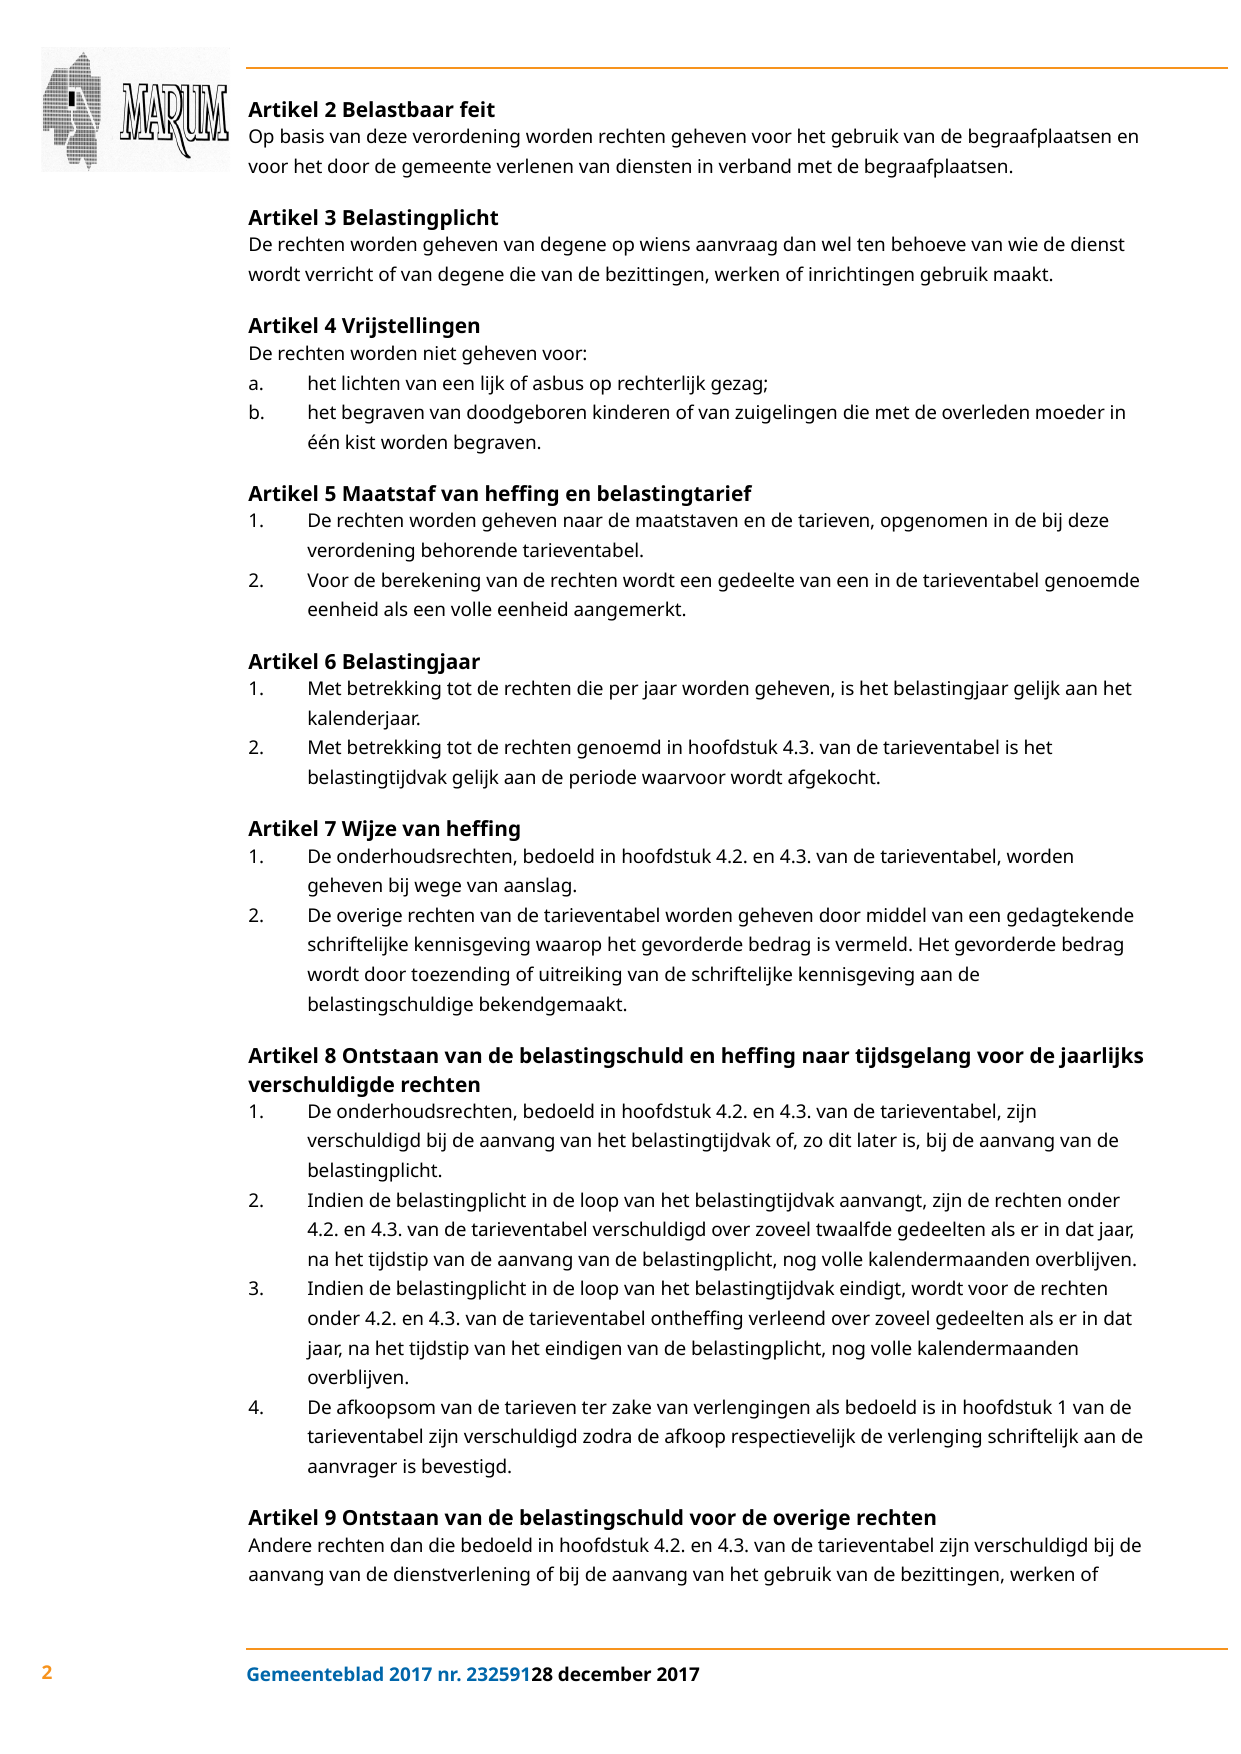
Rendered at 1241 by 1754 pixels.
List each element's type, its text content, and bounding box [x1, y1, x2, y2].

text Artikel 4 Vrijstellingen [248, 312, 1152, 340]
text Artikel 3 Belastingplicht [248, 203, 1152, 232]
text Artikel 6 Belastingjaar [248, 647, 1152, 675]
text De rechten worden geheven van degene op wiens aanvraag dan wel ten behoeve van wie de dienst wordt verricht of van degene die van de bezittingen, werken of inrichtingen gebruik maakt. [248, 232, 1152, 287]
list Voor de berekening van de rechten wordt een gedeelte van een in de tarieventabel genoemde eenheid als een volle eenheid aangemerkt. [248, 567, 1152, 622]
picture [41, 47, 231, 172]
text Artikel 2 Belastbaar feit [248, 95, 1152, 123]
text Artikel 5 Maatstaf van heffing en belastingtarief [248, 479, 1152, 508]
list het lichten van een lijk of asbus op rechterlijk gezag; [248, 370, 1152, 395]
text Andere rechten dan die bedoeld in hoofdstuk 4.2. en 4.3. van de tarieventabel zijn verschuldigd bij de aanvang van de dienstverlening of bij de aanvang van het gebruik van de bezittingen, werken of [248, 1532, 1152, 1587]
list Met betrekking tot de rechten genoemd in hoofdstuk 4.3. van de tarieventabel is het belastingtijdvak gelijk aan de periode waarvoor wordt afgekocht. [248, 734, 1152, 790]
text Artikel 7 Wijze van heffing [248, 814, 1152, 843]
list De onderhoudsrechten, bedoeld in hoofdstuk 4.2. en 4.3. van de tarieventabel, zijn verschuldigd bij de aanvang van het belastingtijdvak of, zo dit later is, bij de aanvang van de belastingplicht. [248, 1098, 1152, 1183]
list De overige rechten van de tarieventabel worden geheven door middel van een gedagtekende schriftelijke kennisgeving waarop het gevorderde bedrag is vermeld. Het gevorderde bedrag wordt door toezending of uitreiking van de schriftelijke kennisgeving aan de belastingschuldige bekendgemaakt. [248, 902, 1152, 1017]
list De onderhoudsrechten, bedoeld in hoofdstuk 4.2. en 4.3. van de tarieventabel, worden geheven bij wege van aanslag. [248, 843, 1152, 898]
list Met betrekking tot de rechten die per jaar worden geheven, is het belastingjaar gelijk aan het kalenderjaar. [248, 675, 1152, 731]
list De afkoopsom van de tarieven ter zake van verlengingen als bedoeld is in hoofdstuk 1 van de tarieventabel zijn verschuldigd zodra de afkoop respectievelijk de verlenging schriftelijk aan de aanvrager is bevestigd. [248, 1394, 1152, 1479]
text Artikel 8 Ontstaan van de belastingschuld en heffing naar tijdsgelang voor de jaarlijks verschuldigde rechten [248, 1041, 1152, 1098]
text De rechten worden niet geheven voor: [248, 340, 1152, 366]
text Artikel 9 Ontstaan van de belastingschuld voor de overige rechten [248, 1503, 1152, 1532]
text Op basis van deze verordening worden rechten geheven voor het gebruik van de begraafplaatsen en voor het door de gemeente verlenen van diensten in verband met de begraafplaatsen. [248, 123, 1152, 178]
list het begraven van doodgeboren kinderen of van zuigelingen die met de overleden moeder in één kist worden begraven. [248, 399, 1152, 454]
list Indien de belastingplicht in de loop van het belastingtijdvak eindigt, wordt voor de rechten onder 4.2. en 4.3. van de tarieventabel ontheffing verleend over zoveel gedeelten als er in dat jaar, na het tijdstip van het eindigen van de belastingplicht, nog volle kalendermaanden overblijven. [248, 1276, 1152, 1390]
list De rechten worden geheven naar de maatstaven en de tarieven, opgenomen in de bij deze verordening behorende tarieventabel. [248, 508, 1152, 563]
list Indien de belastingplicht in de loop van het belastingtijdvak aanvangt, zijn de rechten onder 4.2. en 4.3. van de tarieventabel verschuldigd over zoveel twaalfde gedeelten als er in dat jaar, na het tijdstip van de aanvang van de belastingplicht, nog volle kalendermaanden overblijven. [248, 1187, 1152, 1272]
